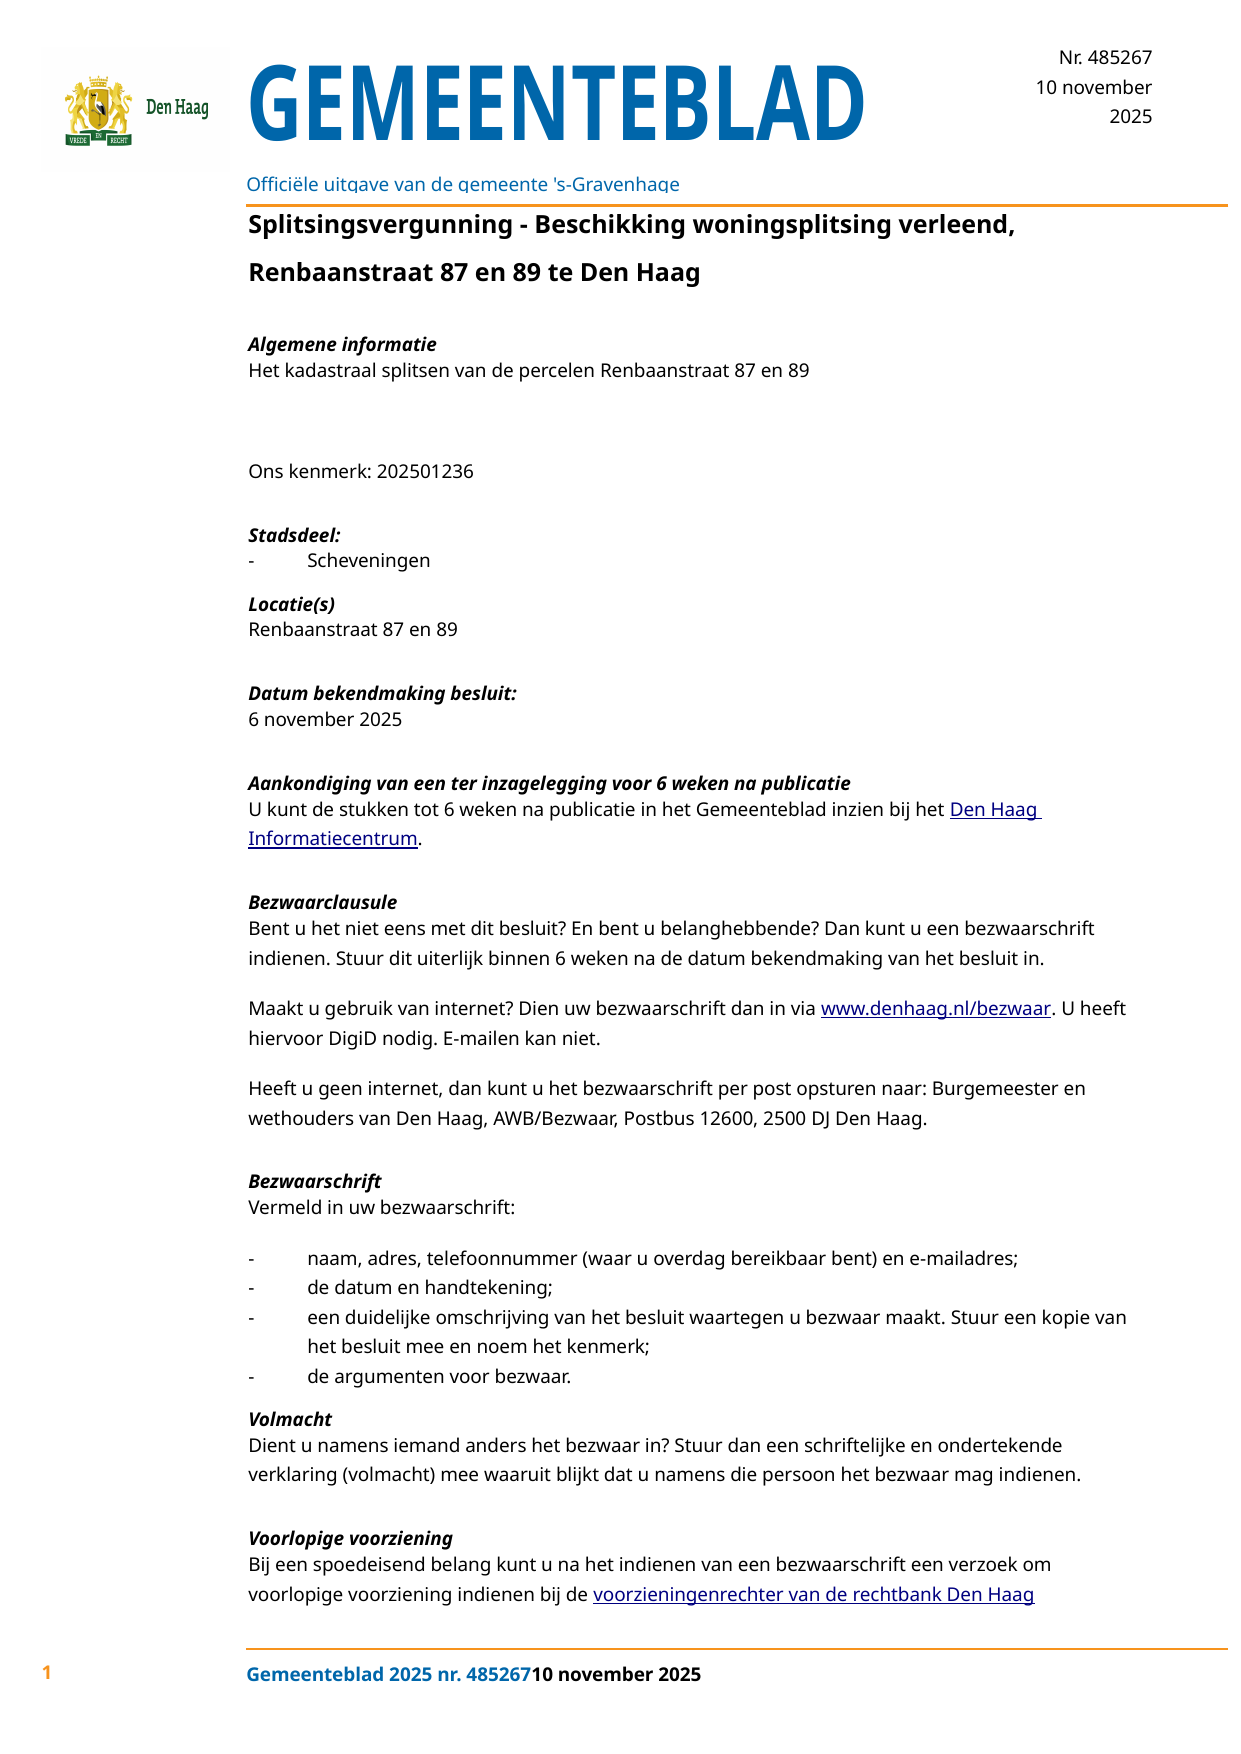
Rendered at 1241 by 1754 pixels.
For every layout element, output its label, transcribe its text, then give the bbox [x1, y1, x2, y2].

text Splitsingsvergunning - Beschikking woningsplitsing verleend, Renbaanstraat 87 en 89 te Den Haag [248, 207, 1152, 288]
text Maakt u gebruik van internet? Dien uw bezwaarschrift dan in via www.denhaag.nl/bezwaar. U heeft hiervoor DigiD nodig. E-mailen kan niet. [248, 995, 1152, 1051]
text Locatie(s) [248, 591, 1152, 617]
text Stadsdeel: [248, 522, 1152, 548]
text Renbaanstraat 87 en 89 [248, 617, 1152, 642]
text Algemene informatie [248, 331, 1152, 357]
text Dient u namens iemand anders het bezwaar in? Stuur dan een schriftelijke en ondertekende verklaring (volmacht) mee waaruit blijkt dat u namens die persoon het bezwaar mag indienen. [248, 1432, 1152, 1487]
text Voorlopige voorziening [248, 1526, 1152, 1551]
text Volmacht [248, 1406, 1152, 1432]
text Datum bekendmaking besluit: [248, 681, 1152, 706]
picture [41, 47, 231, 172]
text Ons kenmerk: 202501236 [248, 458, 1152, 484]
text Bezwaarclausule [248, 889, 1152, 915]
text U kunt de stukken tot 6 weken na publicatie in het Gemeenteblad inzien bij het Den Haag Informatiecentrum. [248, 796, 1152, 851]
text Het kadastraal splitsen van de percelen Renbaanstraat 87 en 89 [248, 357, 1152, 383]
list naam, adres, telefoonnummer (waar u overdag bereikbaar bent) en e-mailadres; [248, 1245, 1152, 1271]
text Bij een spoedeisend belang kunt u na het indienen van een bezwaarschrift een verzoek om voorlopige voorziening indienen bij de voorzieningenrechter van de rechtbank Den Haag [248, 1551, 1152, 1607]
text Aankondiging van een ter inzagelegging voor 6 weken na publicatie [248, 770, 1152, 796]
list de argumenten voor bezwaar. [248, 1363, 1152, 1389]
list een duidelijke omschrijving van het besluit waartegen u bezwaar maakt. Stuur een kopie van het besluit mee en noem het kenmerk; [248, 1304, 1152, 1359]
text Bezwaarschrift [248, 1169, 1152, 1194]
text 6 november 2025 [248, 706, 1152, 732]
list de datum en handtekening; [248, 1274, 1152, 1300]
text Bent u het niet eens met dit besluit? En bent u belanghebbende? Dan kunt u een bezwaarschrift indienen. Stuur dit uiterlijk binnen 6 weken na de datum bekendmaking van het besluit in. [248, 915, 1152, 971]
list Scheveningen [248, 548, 1152, 573]
text Heeft u geen internet, dan kunt u het bezwaarschrift per post opsturen naar: Burgemeester en wethouders van Den Haag, AWB/Bezwaar, Postbus 12600, 2500 DJ Den Haag. [248, 1075, 1152, 1131]
text Vermeld in uw bezwaarschrift: [248, 1194, 1152, 1220]
